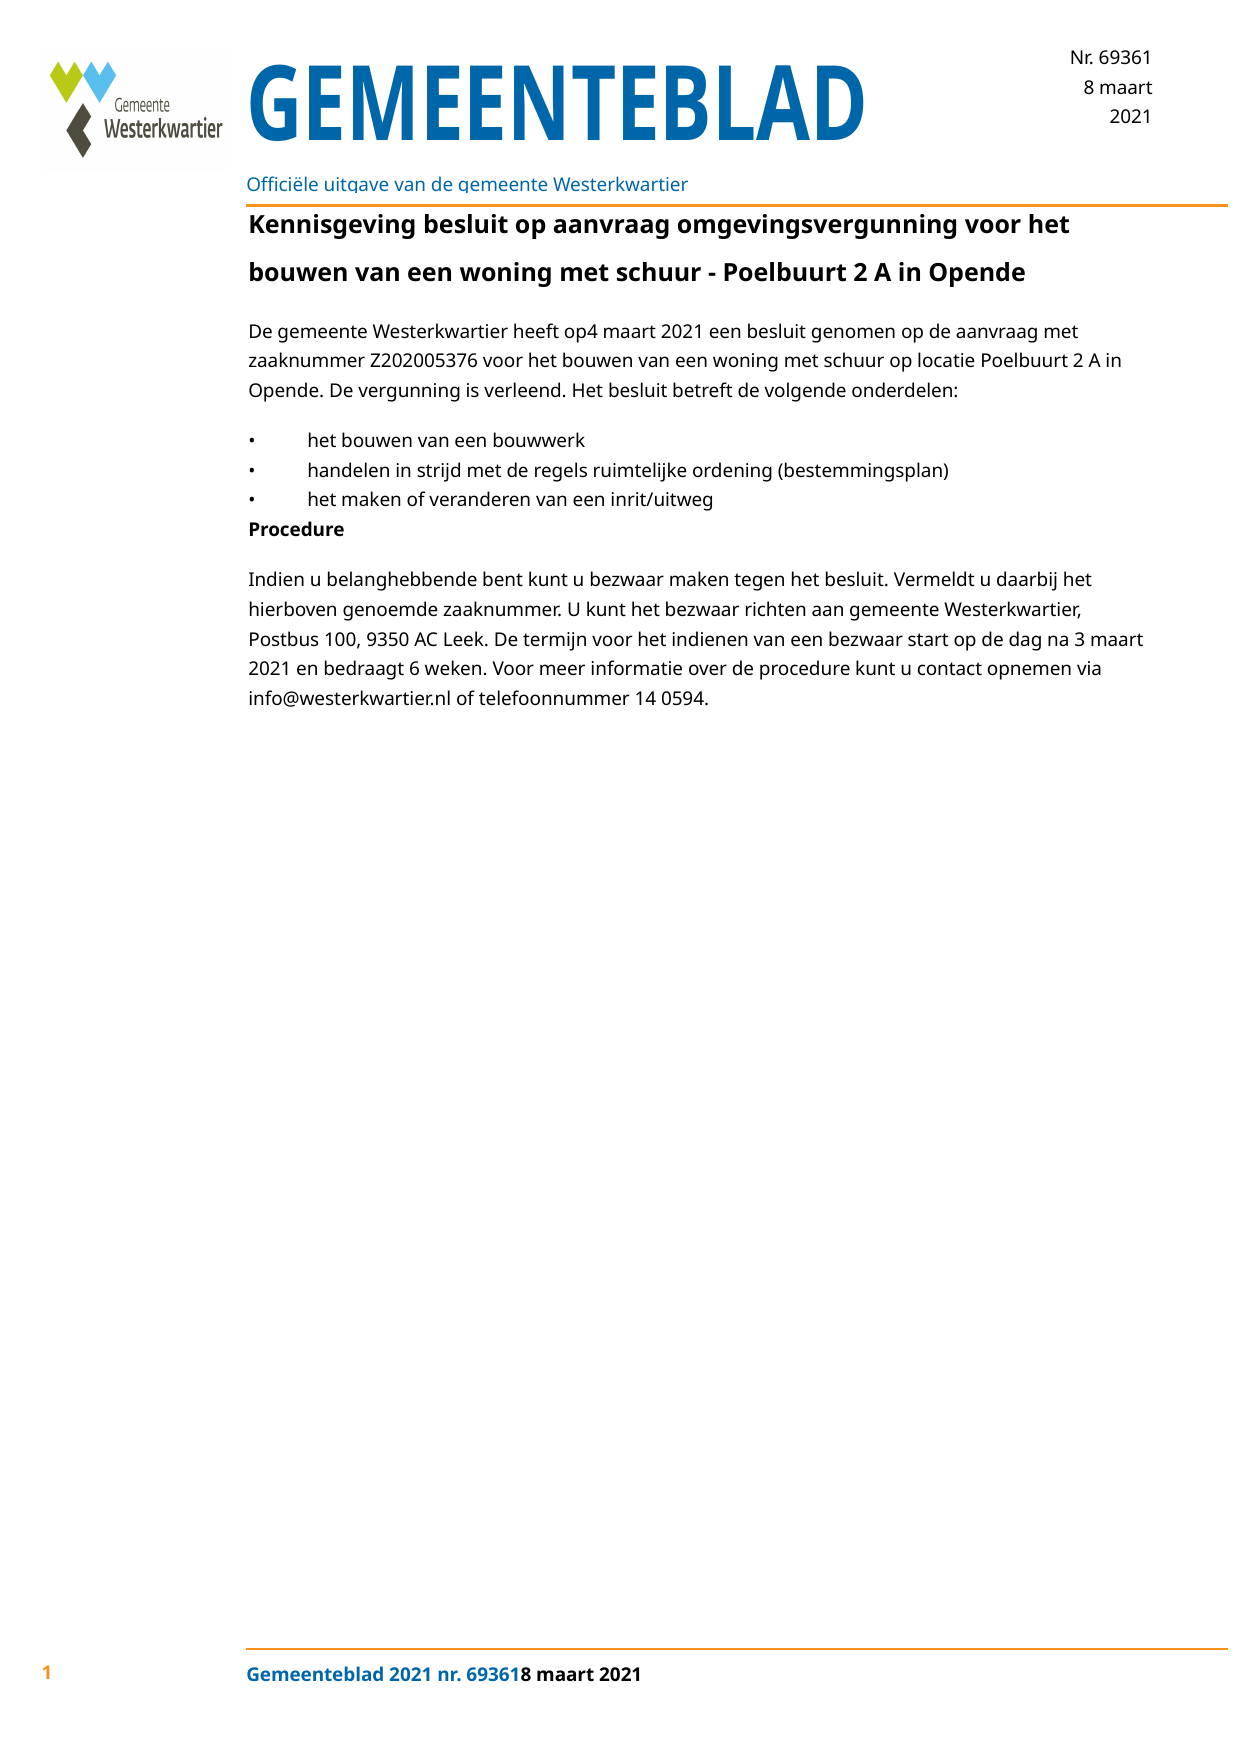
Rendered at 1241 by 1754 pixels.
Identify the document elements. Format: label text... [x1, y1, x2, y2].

list handelen in strijd met de regels ruimtelijke ordening (bestemmingsplan) [248, 457, 1152, 483]
picture [41, 47, 231, 172]
text De gemeente Westerkwartier heeft op4 maart 2021 een besluit genomen op de aanvraag met zaaknummer Z202005376 voor het bouwen van een woning met schuur op locatie Poelbuurt 2 A in Opende. De vergunning is verleend. Het besluit betreft de volgende onderdelen: [248, 318, 1152, 403]
text Kennisgeving besluit op aanvraag omgevingsvergunning voor het bouwen van een woning met schuur - Poelbuurt 2 A in Opende [248, 207, 1152, 288]
text Procedure [248, 516, 1152, 542]
text Indien u belanghebbende bent kunt u bezwaar maken tegen het besluit. Vermeldt u daarbij het hierboven genoemde zaaknummer. U kunt het bezwaar richten aan gemeente Westerkwartier, Postbus 100, 9350 AC Leek. De termijn voor het indienen van een bezwaar start op de dag na 3 maart 2021 en bedraagt 6 weken. Voor meer informatie over de procedure kunt u contact opnemen via info@westerkwartier.nl of telefoonnummer 14 0594. [248, 567, 1152, 711]
list het maken of veranderen van een inrit/uitweg [248, 487, 1152, 512]
list het bouwen van een bouwwerk [248, 427, 1152, 453]
